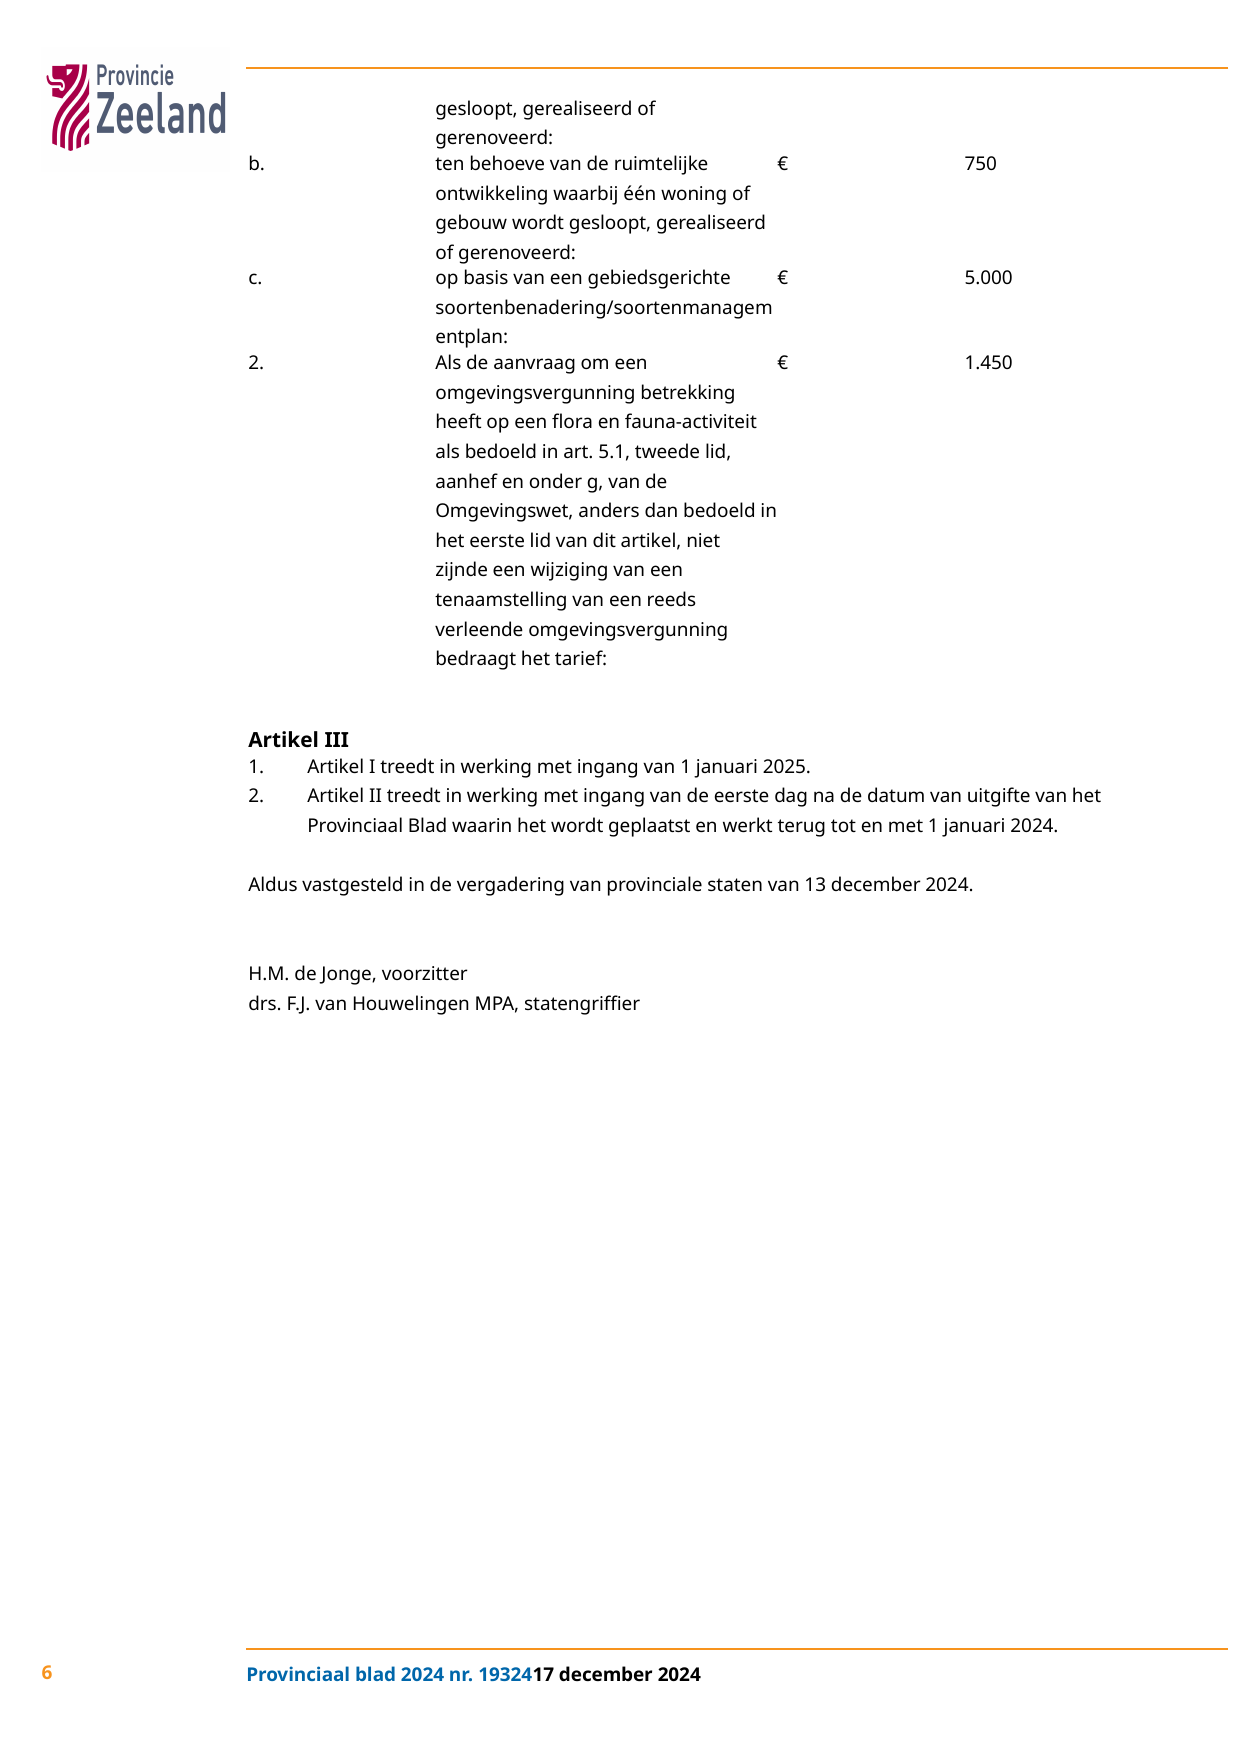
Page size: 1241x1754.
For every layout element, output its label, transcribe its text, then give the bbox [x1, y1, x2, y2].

table_cell 750 [964, 150, 1152, 264]
table_cell € [777, 350, 964, 671]
table_cell c. [248, 265, 435, 349]
table_cell € [777, 265, 964, 349]
table_cell 5.000 [964, 265, 1152, 349]
list Artikel II treedt in werking met ingang van de eerste dag na de datum van uitgifte van het Provinciaal Blad waarin het wordt geplaatst en werkt terug tot en met 1 januari 2024. [248, 783, 1152, 838]
table_cell b. [248, 150, 435, 264]
table_cell € [777, 150, 964, 264]
text Artikel III [248, 725, 1152, 753]
table_cell op basis van een gebiedsgerichte soortenbenadering/soortenmanagementplan: [435, 265, 777, 349]
table_cell [248, 95, 435, 150]
table_cell Als de aanvraag om een omgevingsvergunning betrekking heeft op een flora en fauna-activiteit als bedoeld in art. 5.1, tweede lid, aanhef en onder g, van de Omgevingswet, anders dan bedoeld in het eerste lid van dit artikel, niet zijnde een wijziging van een tenaamstelling van een reeds verleende omgevingsvergunning bedraagt het tarief: [435, 350, 777, 671]
list Artikel I treedt in werking met ingang van 1 januari 2025. [248, 753, 1152, 779]
table_cell ten behoeve van de ruimtelijke ontwikkeling waarbij één woning of gebouw wordt gesloopt, gerealiseerd of gerenoveerd: [435, 150, 777, 264]
table_cell 2. [248, 350, 435, 671]
text drs. F.J. van Houwelingen MPA, statengriffier [248, 990, 1152, 1016]
table_cell [777, 95, 964, 150]
table_cell [964, 95, 1152, 150]
text H.M. de Jonge, voorzitter [248, 960, 1152, 986]
text Aldus vastgesteld in de vergadering van provinciale staten van 13 december 2024. [248, 871, 1152, 897]
table_cell 1.450 [964, 350, 1152, 671]
table_cell gesloopt, gerealiseerd of gerenoveerd: [435, 95, 777, 150]
picture [41, 47, 231, 172]
